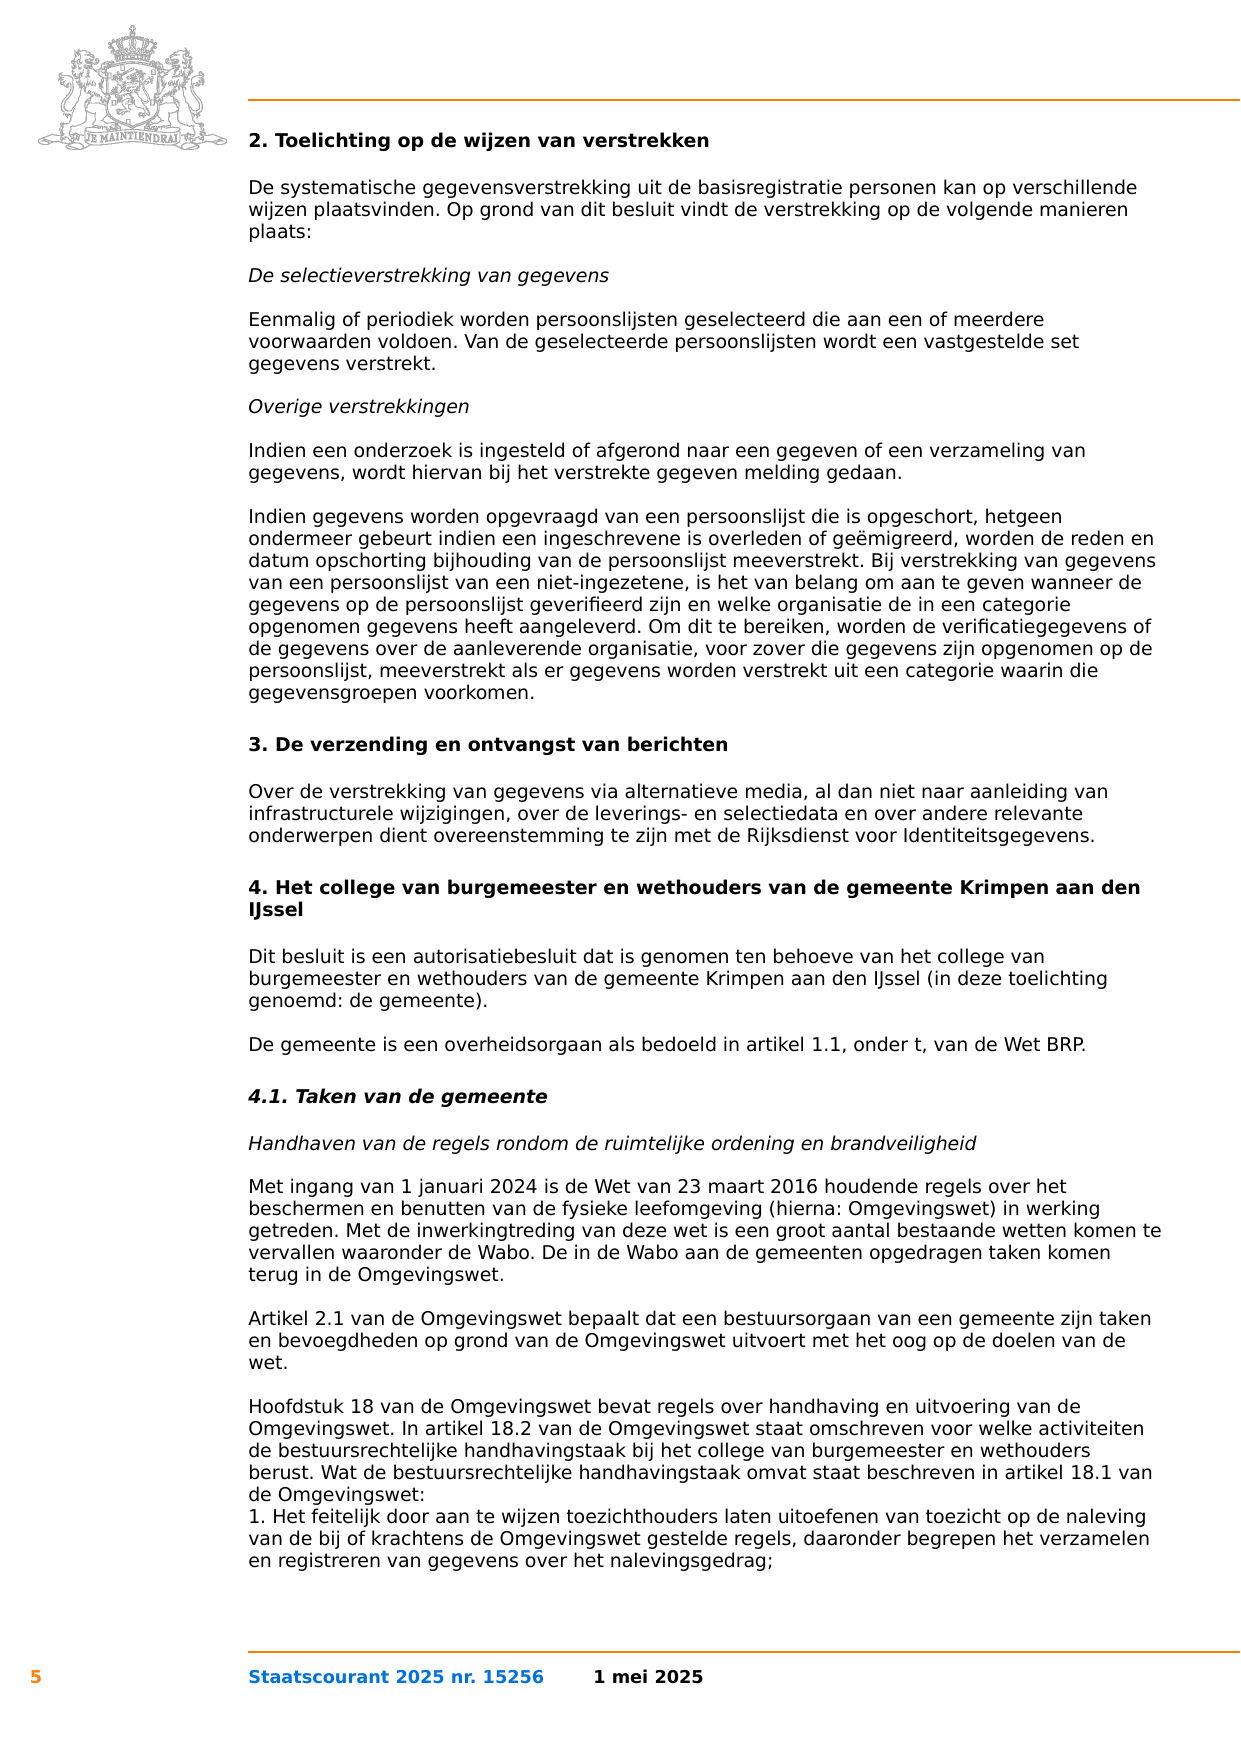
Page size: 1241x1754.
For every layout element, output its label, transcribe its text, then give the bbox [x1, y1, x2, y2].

picture [38, 25, 227, 150]
subtitle De selectieverstrekking van gegevens [248, 265, 1163, 287]
text 1. Het feitelijk door aan te wijzen toezichthouders laten uitoefenen van toezicht op de naleving van de bij of krachtens de Omgevingswet gestelde regels, daaronder begrepen het verzamelen en registreren van gegevens over het nalevingsgedrag; [248, 1506, 1163, 1572]
text Indien een onderzoek is ingesteld of afgerond naar een gegeven of een verzameling van gegevens, wordt hiervan bij het verstrekte gegeven melding gedaan. [248, 440, 1163, 484]
subtitle 4.1. Taken van de gemeente [248, 1086, 1163, 1107]
text Hoofdstuk 18 van de Omgevingswet bevat regels over handhaving en uitvoering van de Omgevingswet. In artikel 18.2 van de Omgevingswet staat omschreven voor welke activiteiten de bestuursrechtelijke handhavingstaak bij het college van burgemeester en wethouders berust. Wat de bestuursrechtelijke handhavingstaak omvat staat beschreven in artikel 18.1 van de Omgevingswet: [248, 1396, 1163, 1506]
text Indien gegevens worden opgevraagd van een persoonslijst die is opgeschort, hetgeen ondermeer gebeurt indien een ingeschrevene is overleden of geëmigreerd, worden de reden en datum opschorting bijhouding van de persoonslijst meeverstrekt. Bij verstrekking van gegevens van een persoonslijst van een niet-ingezetene, is het van belang om aan te geven wanneer de gegevens op de persoonslijst geverifieerd zijn en welke organisatie de in een categorie opgenomen gegevens heeft aangeleverd. Om dit te bereiken, worden de verificatiegegevens of de gegevens over de aanleverende organisatie, voor zover die gegevens zijn opgenomen op de persoonslijst, meeverstrekt als er gegevens worden verstrekt uit een categorie waarin die gegevensgroepen voorkomen. [248, 506, 1163, 704]
subtitle Overige verstrekkingen [248, 396, 1163, 418]
text Met ingang van 1 januari 2024 is de Wet van 23 maart 2016 houdende regels over het beschermen en benutten van de fysieke leefomgeving (hierna: Omgevingswet) in werking getreden. Met de inwerkingtreding van deze wet is een groot aantal bestaande wetten komen te vervallen waaronder de Wabo. De in de Wabo aan de gemeenten opgedragen taken komen terug in de Omgevingswet. [248, 1176, 1163, 1286]
subtitle Handhaven van de regels rondom de ruimtelijke ordening en brandveiligheid [248, 1132, 1163, 1154]
text Dit besluit is een autorisatiebesluit dat is genomen ten behoeve van het college van burgemeester en wethouders van de gemeente Krimpen aan den IJssel (in deze toelichting genoemd: de gemeente). [248, 946, 1163, 1012]
text Over de verstrekking van gegevens via alternatieve media, al dan niet naar aanleiding van infrastructurele wijzigingen, over de leverings- en selectiedata en over andere relevante onderwerpen dient overeenstemming te zijn met de Rijksdienst voor Identiteitsgegevens. [248, 781, 1163, 847]
text Artikel 2.1 van de Omgevingswet bepaalt dat een bestuursorgaan van een gemeente zijn taken en bevoegdheden op grond van de Omgevingswet uitvoert met het oog op de doelen van de wet. [248, 1308, 1163, 1374]
subtitle 3. De verzending en ontvangst van berichten [248, 734, 1163, 756]
subtitle 4. Het college van burgemeester en wethouders van de gemeente Krimpen aan den IJssel [248, 877, 1163, 921]
text Eenmalig of periodiek worden persoonslijsten geselecteerd die aan een of meerdere voorwaarden voldoen. Van de geselecteerde persoonslijsten wordt een vastgestelde set gegevens verstrekt. [248, 308, 1163, 374]
text De gemeente is een overheidsorgaan als bedoeld in artikel 1.1, onder t, van de Wet BRP. [248, 1033, 1163, 1056]
subtitle 2. Toelichting op de wijzen van verstrekken [248, 130, 1163, 152]
text De systematische gegevensverstrekking uit de basisregistratie personen kan op verschillende wijzen plaatsvinden. Op grond van dit besluit vindt de verstrekking op de volgende manieren plaats: [248, 177, 1163, 243]
